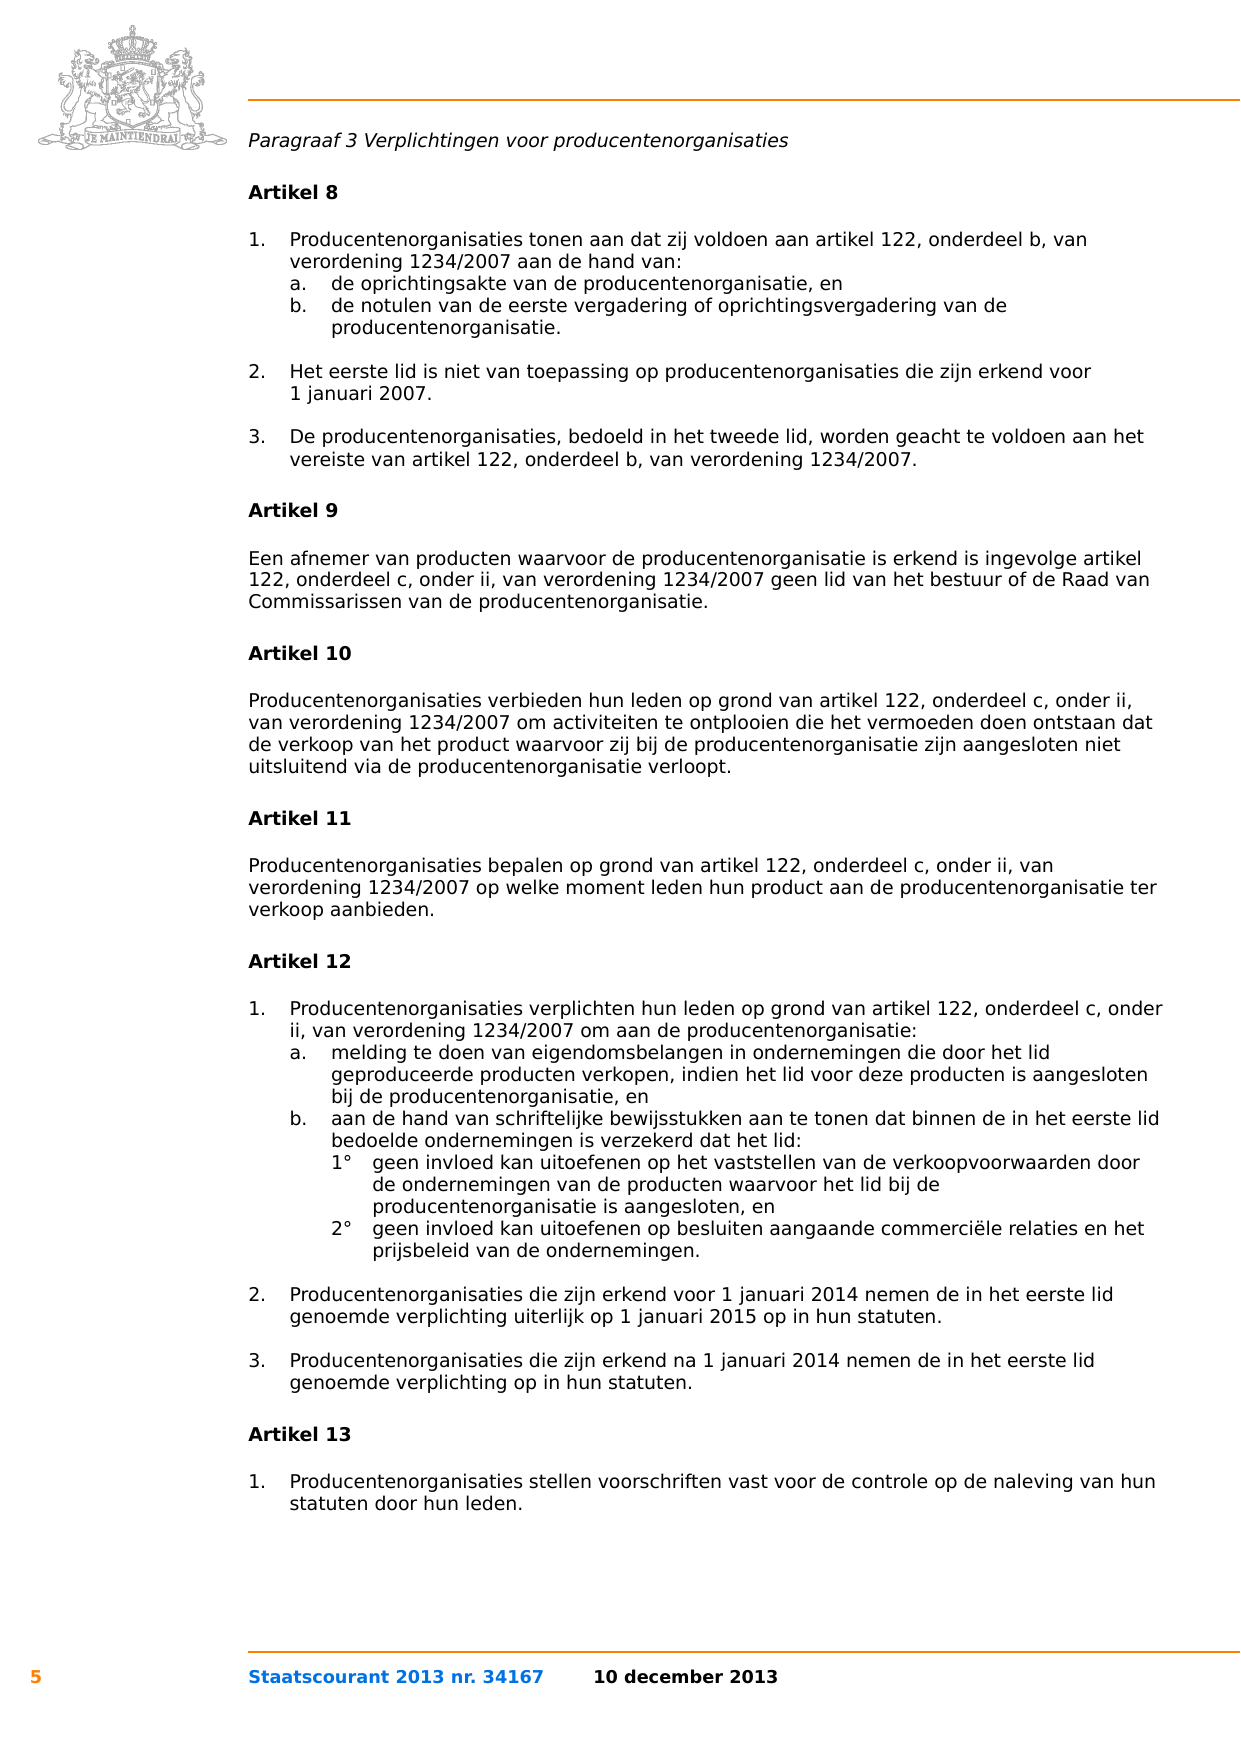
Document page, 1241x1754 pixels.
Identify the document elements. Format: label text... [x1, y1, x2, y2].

text Producentenorganisaties verbieden hun leden op grond van artikel 122, onderdeel c, onder ii, van verordening 1234/2007 om activiteiten te ontplooien die het vermoeden doen ontstaan dat de verkoop van het product waarvoor zij bij de producentenorganisatie zijn aangesloten niet uitsluitend via de producentenorganisatie verloopt. [248, 690, 1163, 778]
text b. de notulen van de eerste vergadering of oprichtingsvergadering van de producentenorganisatie. [289, 295, 1163, 339]
subtitle Artikel 12 [248, 951, 1163, 973]
text a. de oprichtingsakte van de producentenorganisatie, en [289, 273, 1163, 295]
text b. aan de hand van schriftelijke bewijsstukken aan te tonen dat binnen de in het eerste lid bedoelde ondernemingen is verzekerd dat het lid: [289, 1108, 1163, 1152]
subtitle Artikel 10 [248, 643, 1163, 665]
subtitle Artikel 13 [248, 1423, 1163, 1446]
picture [38, 25, 227, 150]
subtitle Artikel 8 [248, 182, 1163, 204]
text 1. Producentenorganisaties verplichten hun leden op grond van artikel 122, onderdeel c, onder ii, van verordening 1234/2007 om aan de producentenorganisatie: [248, 998, 1163, 1042]
text Producentenorganisaties bepalen op grond van artikel 122, onderdeel c, onder ii, van verordening 1234/2007 op welke moment leden hun product aan de producentenorganisatie ter verkoop aanbieden. [248, 855, 1163, 921]
text 1. Producentenorganisaties stellen voorschriften vast voor de controle op de naleving van hun statuten door hun leden. [248, 1471, 1163, 1514]
text Een afnemer van producten waarvoor de producentenorganisatie is erkend is ingevolge artikel 122, onderdeel c, onder ii, van verordening 1234/2007 geen lid van het bestuur of de Raad van Commissarissen van de producentenorganisatie. [248, 547, 1163, 613]
text 2° geen invloed kan uitoefenen op besluiten aangaande commerciële relaties en het prijsbeleid van de ondernemingen. [331, 1218, 1163, 1262]
subtitle Artikel 11 [248, 808, 1163, 830]
subtitle Paragraaf 3 Verplichtingen voor producentenorganisaties [248, 130, 1163, 152]
text a. melding te doen van eigendomsbelangen in ondernemingen die door het lid geproduceerde producten verkopen, indien het lid voor deze producten is aangesloten bij de producentenorganisatie, en [289, 1042, 1163, 1108]
text 3. Producentenorganisaties die zijn erkend na 1 januari 2014 nemen de in het eerste lid genoemde verplichting op in hun statuten. [248, 1349, 1163, 1393]
text 2. Het eerste lid is niet van toepassing op producentenorganisaties die zijn erkend voor 1 januari 2007. [248, 361, 1163, 404]
text 1. Producentenorganisaties tonen aan dat zij voldoen aan artikel 122, onderdeel b, van verordening 1234/2007 aan de hand van: [248, 229, 1163, 273]
text 2. Producentenorganisaties die zijn erkend voor 1 januari 2014 nemen de in het eerste lid genoemde verplichting uiterlijk op 1 januari 2015 op in hun statuten. [248, 1284, 1163, 1328]
subtitle Artikel 9 [248, 500, 1163, 522]
text 1° geen invloed kan uitoefenen op het vaststellen van de verkoopvoorwaarden door de ondernemingen van de producten waarvoor het lid bij de producentenorganisatie is aangesloten, en [331, 1152, 1163, 1218]
text 3. De producentenorganisaties, bedoeld in het tweede lid, worden geacht te voldoen aan het vereiste van artikel 122, onderdeel b, van verordening 1234/2007. [248, 426, 1163, 470]
